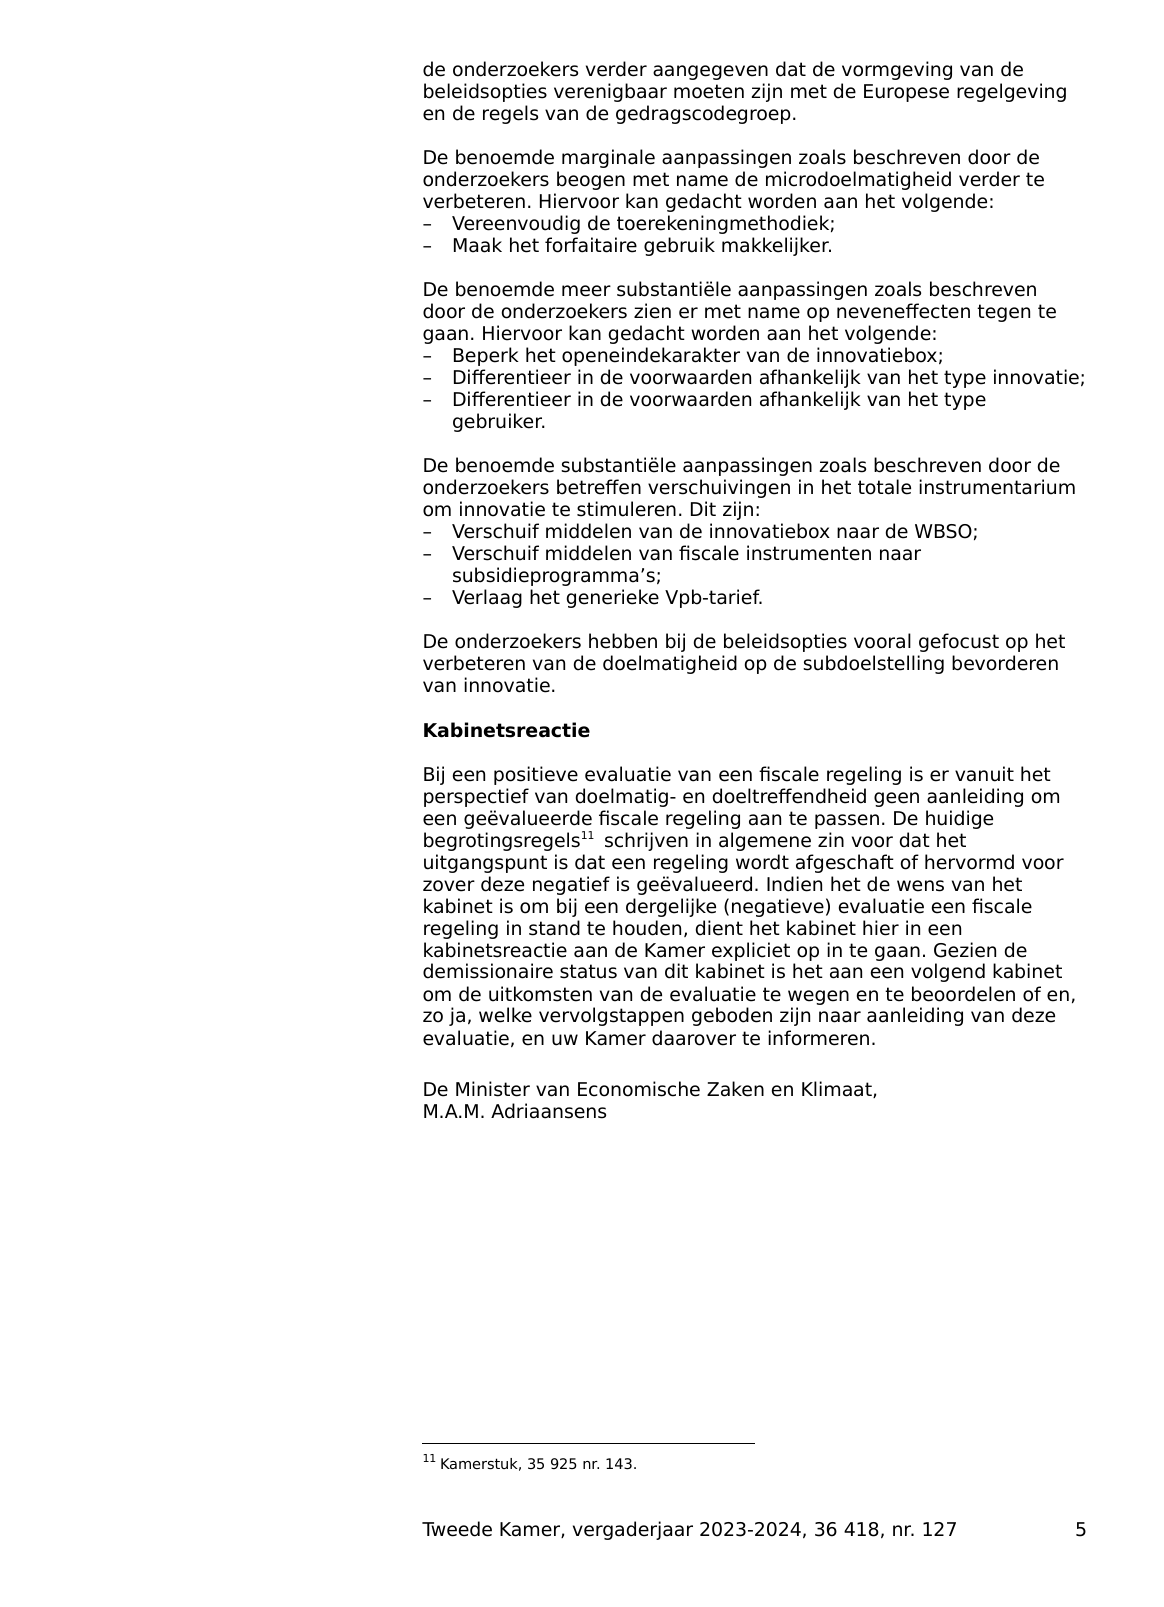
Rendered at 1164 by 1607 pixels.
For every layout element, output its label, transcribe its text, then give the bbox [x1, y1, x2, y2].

text De Minister van Economische Zaken en Klimaat, M.A.M. Adriaansens [422, 1079, 1087, 1123]
text De onderzoekers hebben bij de beleidsopties vooral gefocust op het verbeteren van de doelmatigheid op de subdoelstelling bevorderen van innovatie. [422, 631, 1087, 697]
text De benoemde substantiële aanpassingen zoals beschreven door de onderzoekers betreffen verschuivingen in het totale instrumentarium om innovatie te stimuleren. Dit zijn: [422, 455, 1087, 521]
text Kamerstuk, 35 925 nr. 143. [422, 1452, 1087, 1474]
text De benoemde marginale aanpassingen zoals beschreven door de onderzoekers beogen met name de microdoelmatigheid verder te verbeteren. Hiervoor kan gedacht worden aan het volgende: [422, 147, 1087, 213]
text – Verschuif middelen van de innovatiebox naar de WBSO; [422, 521, 1087, 543]
text Bij een positieve evaluatie van een fiscale regeling is er vanuit het perspectief van doelmatig- en doeltreffendheid geen aanleiding om een geëvalueerde fiscale regeling aan te passen. De huidige begrotingsregels schrijven in algemene zin voor dat het uitgangspunt is dat een regeling wordt afgeschaft of hervormd voor zover deze negatief is geëvalueerd. Indien het de wens van het kabinet is om bij een dergelijke (negatieve) evaluatie een fiscale regeling in stand te houden, dient het kabinet hier in een kabinetsreactie aan de Kamer expliciet op in te gaan. Gezien de demissionaire status van dit kabinet is het aan een volgend kabinet om de uitkomsten van de evaluatie te wegen en te beoordelen of en, zo ja, welke vervolgstappen geboden zijn naar aanleiding van deze evaluatie, en uw Kamer daarover te informeren. [422, 764, 1087, 1049]
text – Differentieer in de voorwaarden afhankelijk van het type gebruiker. [422, 389, 1087, 433]
text – Beperk het openeindekarakter van de innovatiebox; [422, 345, 1087, 367]
text – Verschuif middelen van fiscale instrumenten naar subsidieprogramma’s; [422, 543, 1087, 587]
subtitle Kabinetsreactie [422, 719, 1087, 741]
text – Vereenvoudig de toerekeningmethodiek; [422, 213, 1087, 235]
text de onderzoekers verder aangegeven dat de vormgeving van de beleidsopties verenigbaar moeten zijn met de Europese regelgeving en de regels van de gedragscodegroep. [422, 59, 1087, 125]
text De benoemde meer substantiële aanpassingen zoals beschreven door de onderzoekers zien er met name op neveneffecten tegen te gaan. Hiervoor kan gedacht worden aan het volgende: [422, 279, 1087, 345]
text – Maak het forfaitaire gebruik makkelijker. [422, 235, 1087, 257]
text – Differentieer in de voorwaarden afhankelijk van het type innovatie; [422, 367, 1087, 389]
text – Verlaag het generieke Vpb-tarief. [422, 587, 1087, 609]
